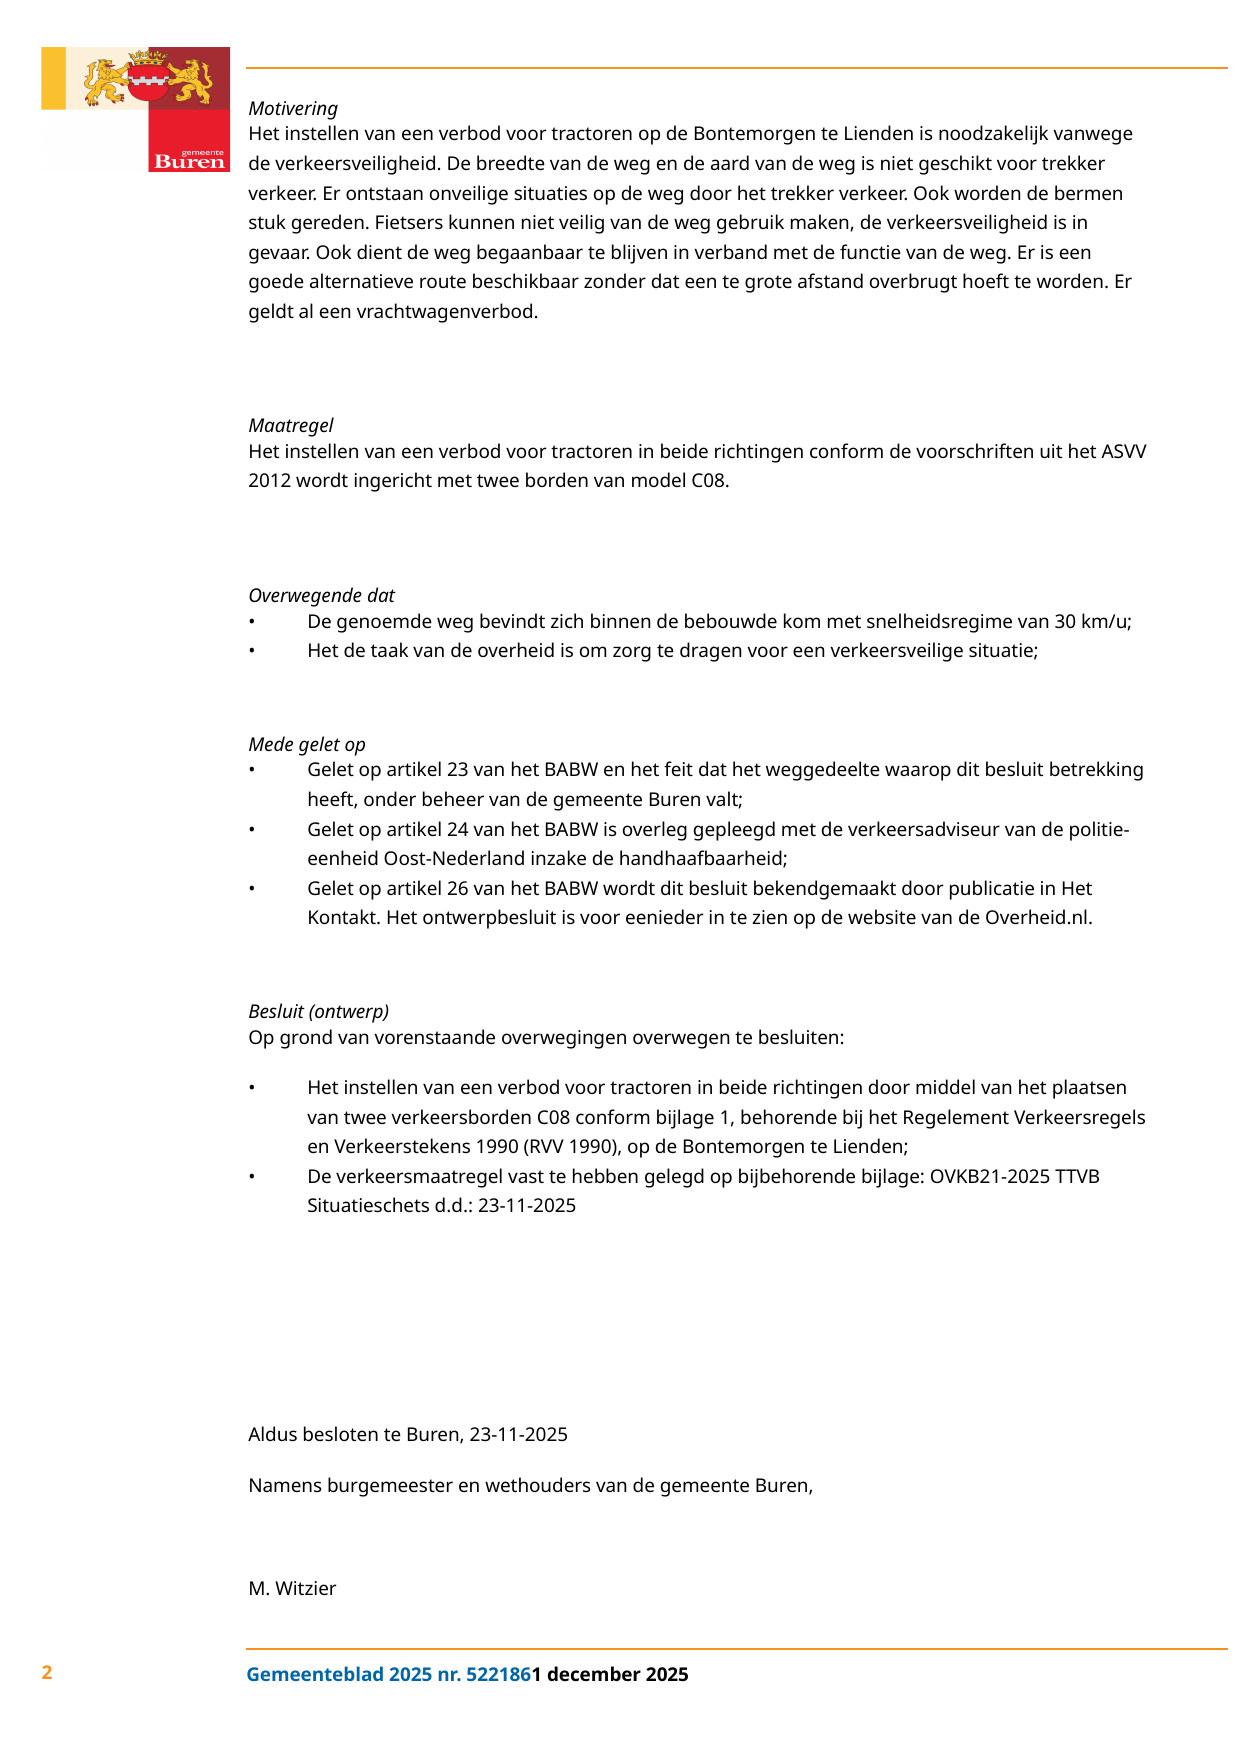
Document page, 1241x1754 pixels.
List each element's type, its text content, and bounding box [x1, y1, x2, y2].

list Gelet op artikel 23 van het BABW en het feit dat het weggedeelte waarop dit besluit betrekking heeft, onder beheer van de gemeente Buren valt; [248, 757, 1152, 812]
text Besluit (ontwerp) [248, 998, 1152, 1024]
list De verkeersmaatregel vast te hebben gelegd op bijbehorende bijlage: OVKB21-2025 TTVB Situatieschets d.d.: 23-11-2025 [248, 1163, 1152, 1218]
text Overwegende dat [248, 582, 1152, 608]
picture [41, 47, 231, 172]
list Het instellen van een verbod voor tractoren in beide richtingen door middel van het plaatsen van twee verkeersborden C08 conform bijlage 1, behorende bij het Regelement Verkeersregels en Verkeerstekens 1990 (RVV 1990), op de Bontemorgen te Lienden; [248, 1074, 1152, 1159]
list Gelet op artikel 26 van het BABW wordt dit besluit bekendgemaakt door publicatie in Het Kontakt. Het ontwerpbesluit is voor eenieder in te zien op de website van de Overheid.nl. [248, 875, 1152, 930]
text M. Witzier [248, 1576, 1152, 1601]
text Het instellen van een verbod voor tractoren op de Bontemorgen te Lienden is noodzakelijk vanwege de verkeersveiligheid. De breedte van de weg en de aard van de weg is niet geschikt voor trekker verkeer. Er ontstaan onveilige situaties op de weg door het trekker verkeer. Ook worden de bermen stuk gereden. Fietsers kunnen niet veilig van de weg gebruik maken, de verkeersveiligheid is in gevaar. Ook dient de weg begaanbaar te blijven in verband met de functie van de weg. Er is een goede alternatieve route beschikbaar zonder dat een te grote afstand overbrugt hoeft te worden. Er geldt al een vrachtwagenverbod. [248, 121, 1152, 324]
text Het instellen van een verbod voor tractoren in beide richtingen conform de voorschriften uit het ASVV 2012 wordt ingericht met twee borden van model C08. [248, 438, 1152, 493]
list Het de taak van de overheid is om zorg te dragen voor een verkeersveilige situatie; [248, 637, 1152, 663]
list De genoemde weg bevindt zich binnen de bebouwde kom met snelheidsregime van 30 km/u; [248, 608, 1152, 633]
text Motivering [248, 95, 1152, 121]
list Gelet op artikel 24 van het BABW is overleg gepleegd met de verkeersadviseur van de politie-eenheid Oost-Nederland inzake de handhaafbaarheid; [248, 816, 1152, 871]
text Op grond van vorenstaande overwegingen overwegen te besluiten: [248, 1024, 1152, 1049]
text Namens burgemeester en wethouders van de gemeente Buren, [248, 1473, 1152, 1498]
text Mede gelet op [248, 731, 1152, 757]
text Aldus besloten te Buren, 23-11-2025 [248, 1421, 1152, 1447]
text Maatregel [248, 412, 1152, 438]
